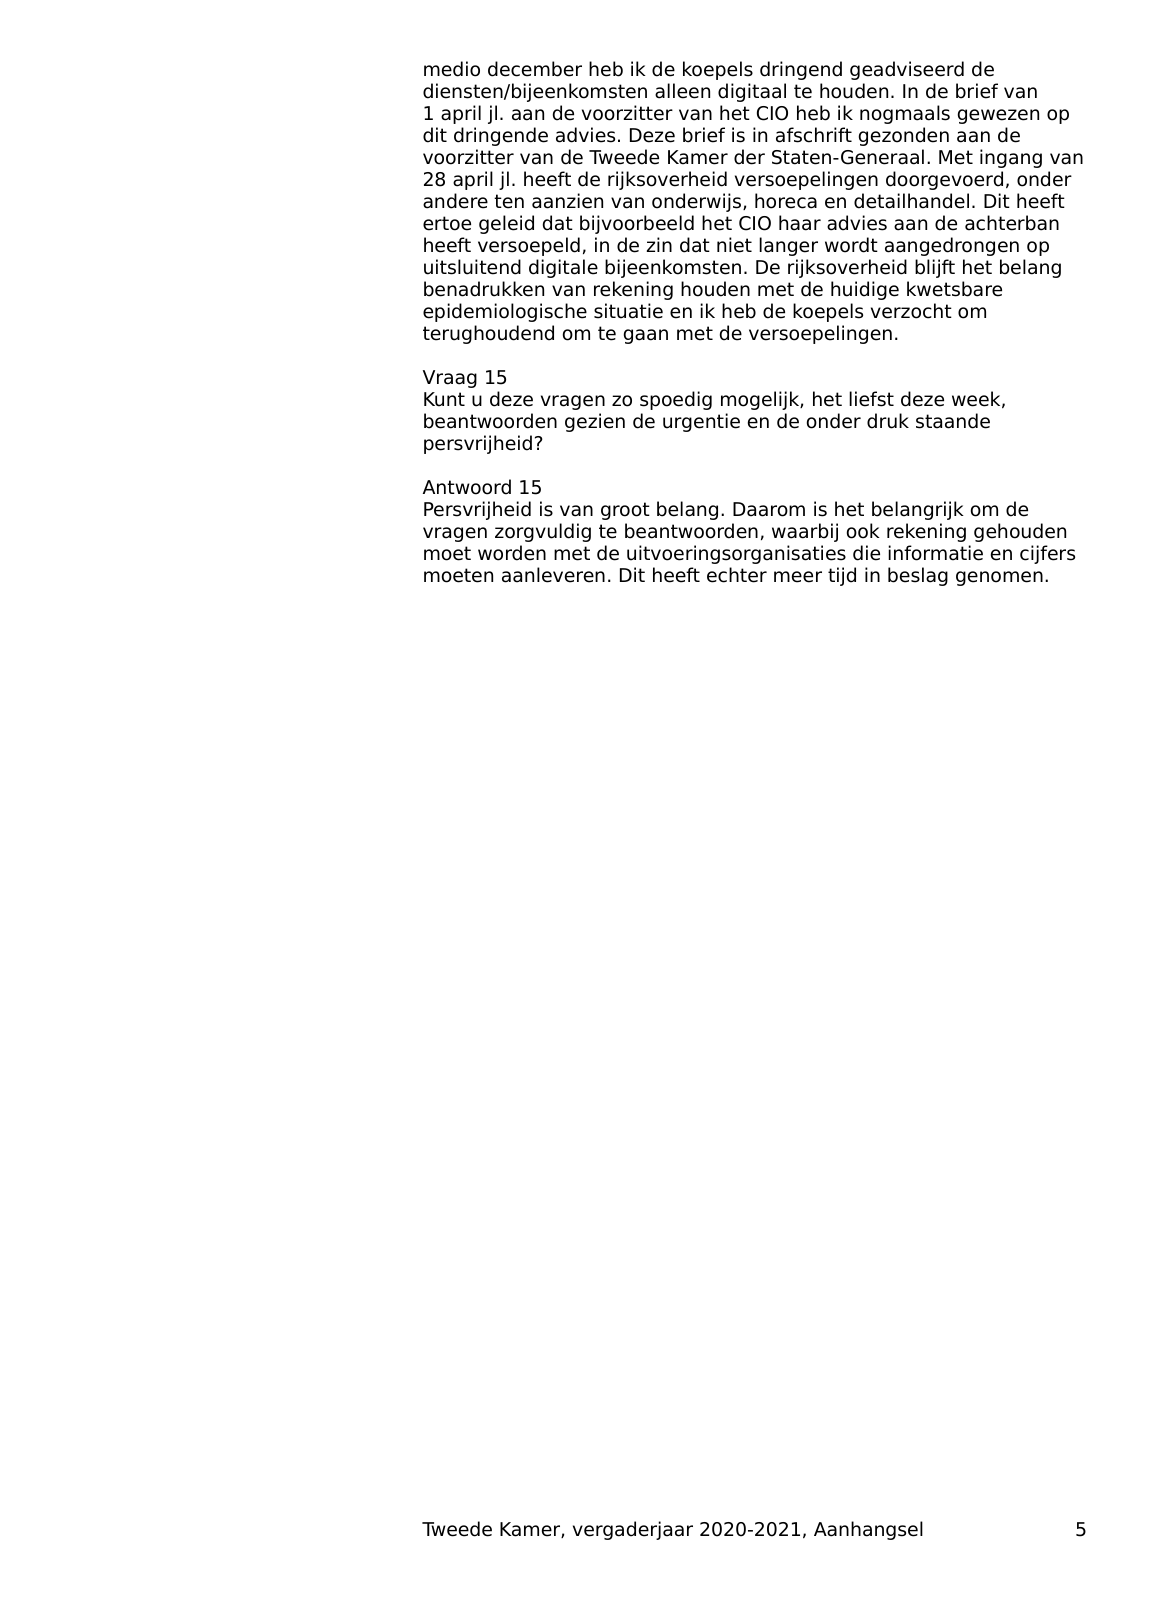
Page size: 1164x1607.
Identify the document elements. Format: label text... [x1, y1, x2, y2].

text Vraag 15 [422, 367, 1087, 389]
text medio december heb ik de koepels dringend geadviseerd de diensten/bijeenkomsten alleen digitaal te houden. In de brief van 1 april jl. aan de voorzitter van het CIO heb ik nogmaals gewezen op dit dringende advies. Deze brief is in afschrift gezonden aan de voorzitter van de Tweede Kamer der Staten-Generaal. Met ingang van 28 april jl. heeft de rijksoverheid versoepelingen doorgevoerd, onder andere ten aanzien van onderwijs, horeca en detailhandel. Dit heeft ertoe geleid dat bijvoorbeeld het CIO haar advies aan de achterban heeft versoepeld, in de zin dat niet langer wordt aangedrongen op uitsluitend digitale bijeenkomsten. De rijksoverheid blijft het belang benadrukken van rekening houden met de huidige kwetsbare epidemiologische situatie en ik heb de koepels verzocht om terughoudend om te gaan met de versoepelingen. [422, 59, 1087, 345]
text Antwoord 15 [422, 477, 1087, 499]
text Persvrijheid is van groot belang. Daarom is het belangrijk om de vragen zorgvuldig te beantwoorden, waarbij ook rekening gehouden moet worden met de uitvoeringsorganisaties die informatie en cijfers moeten aanleveren. Dit heeft echter meer tijd in beslag genomen. [422, 499, 1087, 587]
text Kunt u deze vragen zo spoedig mogelijk, het liefst deze week, beantwoorden gezien de urgentie en de onder druk staande persvrijheid? [422, 389, 1087, 455]
